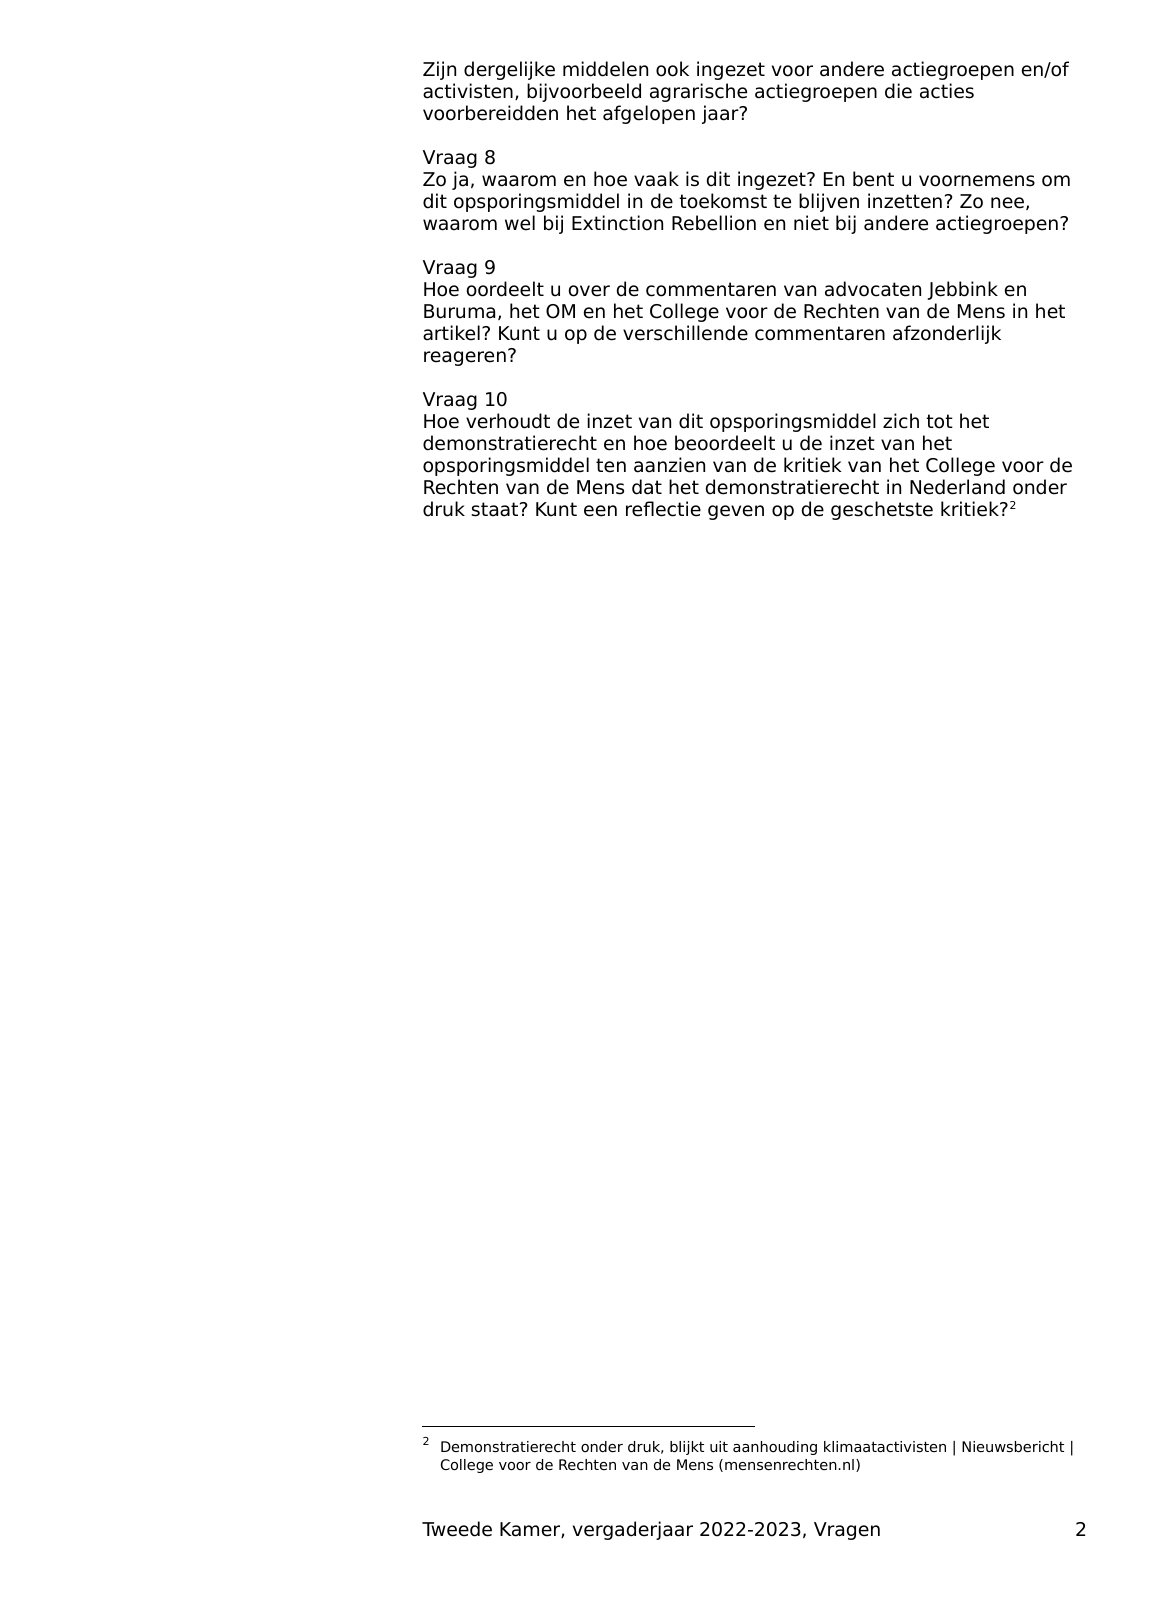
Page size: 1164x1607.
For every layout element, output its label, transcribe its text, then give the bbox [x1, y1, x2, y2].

text Hoe verhoudt de inzet van dit opsporingsmiddel zich tot het demonstratierecht en hoe beoordeelt u de inzet van het opsporingsmiddel ten aanzien van de kritiek van het College voor de Rechten van de Mens dat het demonstratierecht in Nederland onder druk staat? Kunt een reflectie geven op de geschetste kritiek? [422, 411, 1087, 521]
text Vraag 8 [422, 147, 1087, 169]
text Zijn dergelijke middelen ook ingezet voor andere actiegroepen en/of activisten, bijvoorbeeld agrarische actiegroepen die acties voorbereidden het afgelopen jaar? [422, 59, 1087, 125]
text Vraag 9 [422, 257, 1087, 279]
text Zo ja, waarom en hoe vaak is dit ingezet? En bent u voornemens om dit opsporingsmiddel in de toekomst te blijven inzetten? Zo nee, waarom wel bij Extinction Rebellion en niet bij andere actiegroepen? [422, 169, 1087, 235]
text Vraag 10 [422, 389, 1087, 411]
text Demonstratierecht onder druk, blijkt uit aanhouding klimaatactivisten | Nieuwsbericht | College voor de Rechten van de Mens (mensenrechten.nl) [422, 1435, 1087, 1474]
text Hoe oordeelt u over de commentaren van advocaten Jebbink en Buruma, het OM en het College voor de Rechten van de Mens in het artikel? Kunt u op de verschillende commentaren afzonderlijk reageren? [422, 279, 1087, 367]
